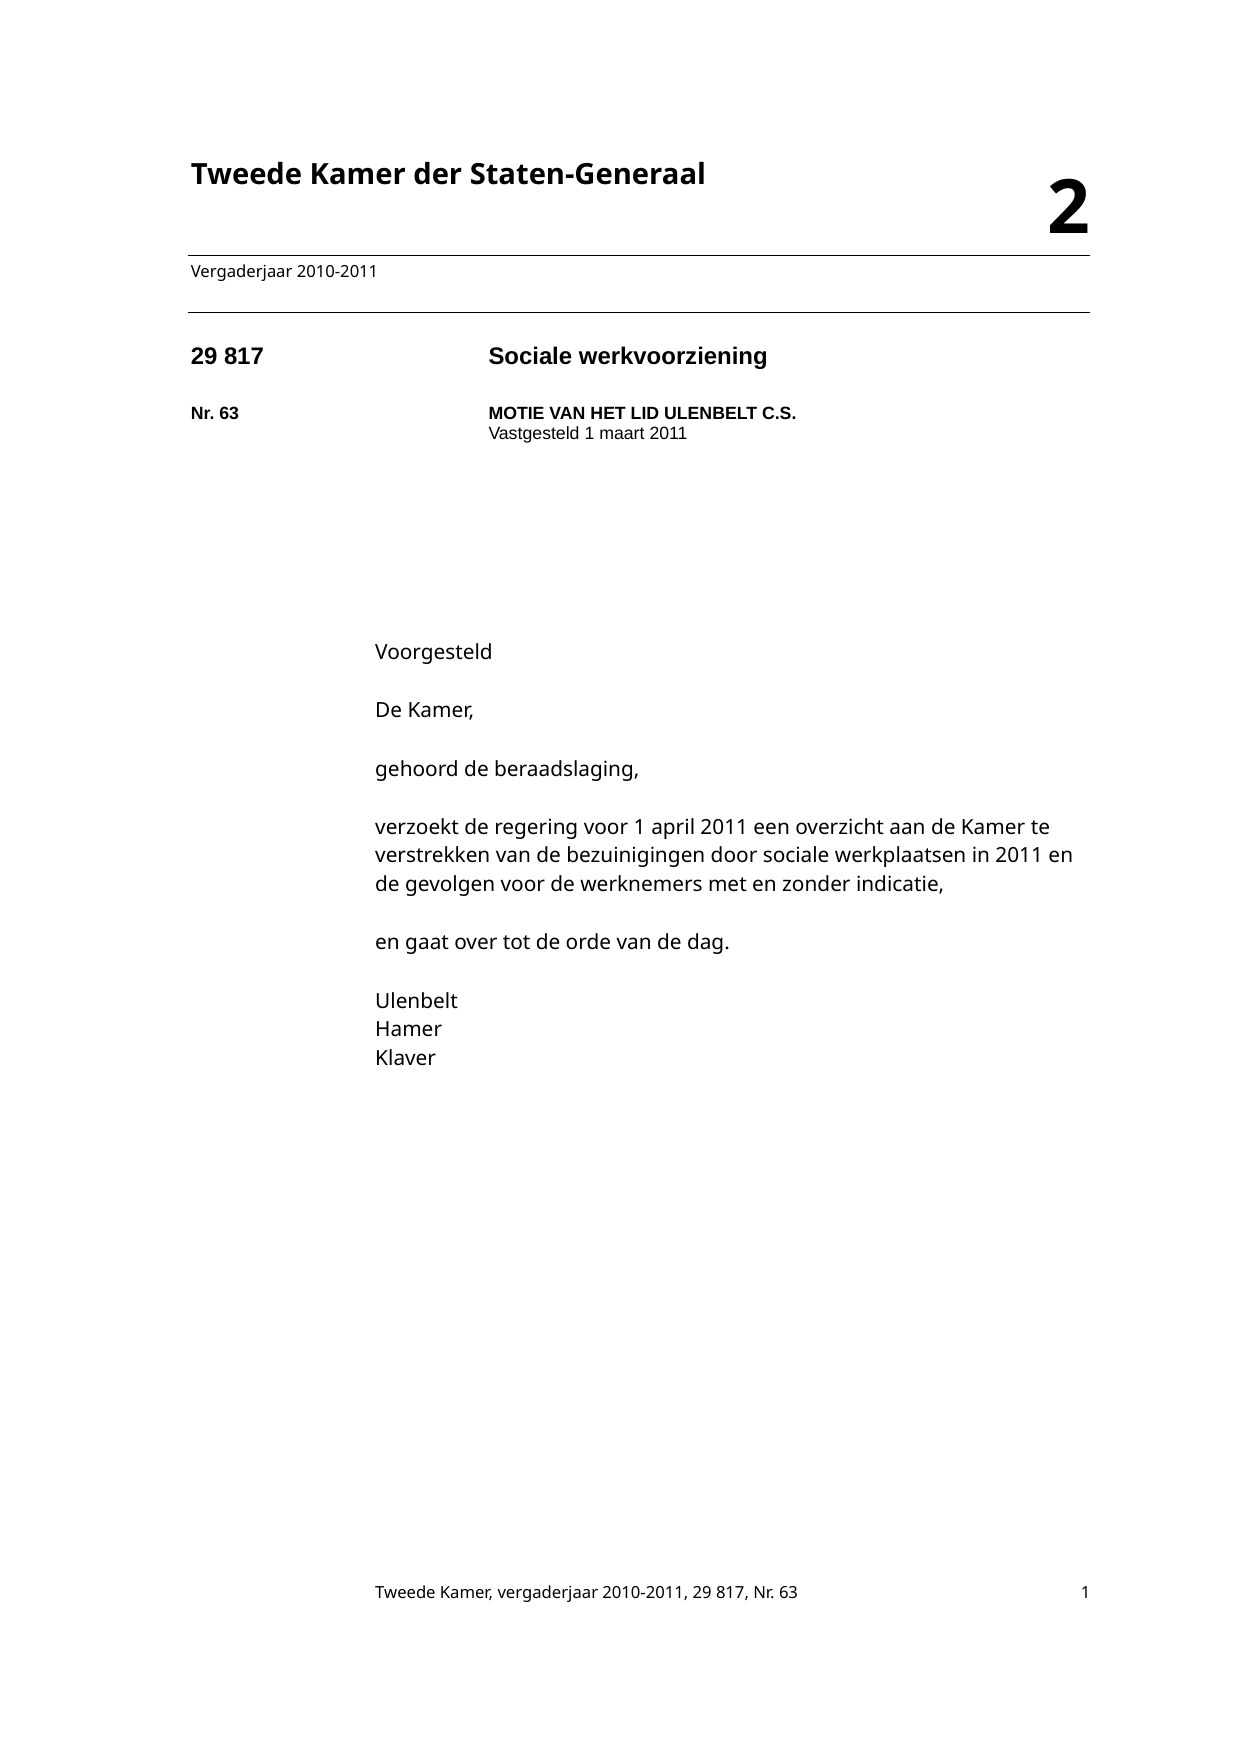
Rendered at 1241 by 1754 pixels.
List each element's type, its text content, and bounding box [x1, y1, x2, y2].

table_cell [485, 313, 1090, 339]
table_cell MOTIE VAN HET LID ULENBELT C.S. Vastgesteld 1 maart 2011 [485, 399, 1090, 518]
table_header Tweede Kamer der Staten-Generaal [188, 150, 909, 255]
text en gaat over tot de orde van de dag. [375, 927, 1090, 956]
table_cell Sociale werkvoorziening [485, 339, 1090, 399]
text Hamer [375, 1014, 1090, 1043]
table_cell 29 817 [188, 339, 485, 399]
table_cell Nr. 63 [188, 399, 485, 518]
table_cell [485, 256, 1090, 312]
text Voorgesteld [375, 637, 1090, 665]
table_cell Vergaderjaar 2010-2011 [188, 256, 485, 312]
text Ulenbelt [375, 986, 1090, 1014]
table_header 2 [910, 150, 1090, 255]
table_cell [188, 313, 485, 339]
text De Kamer, [375, 695, 1090, 724]
text gehoord de beraadslaging, [375, 754, 1090, 782]
text verzoekt de regering voor 1 april 2011 een overzicht aan de Kamer te verstrekken van de bezuinigingen door sociale werkplaatsen in 2011 en de gevolgen voor de werknemers met en zonder indicatie, [375, 812, 1090, 897]
text Klaver [375, 1043, 1090, 1071]
